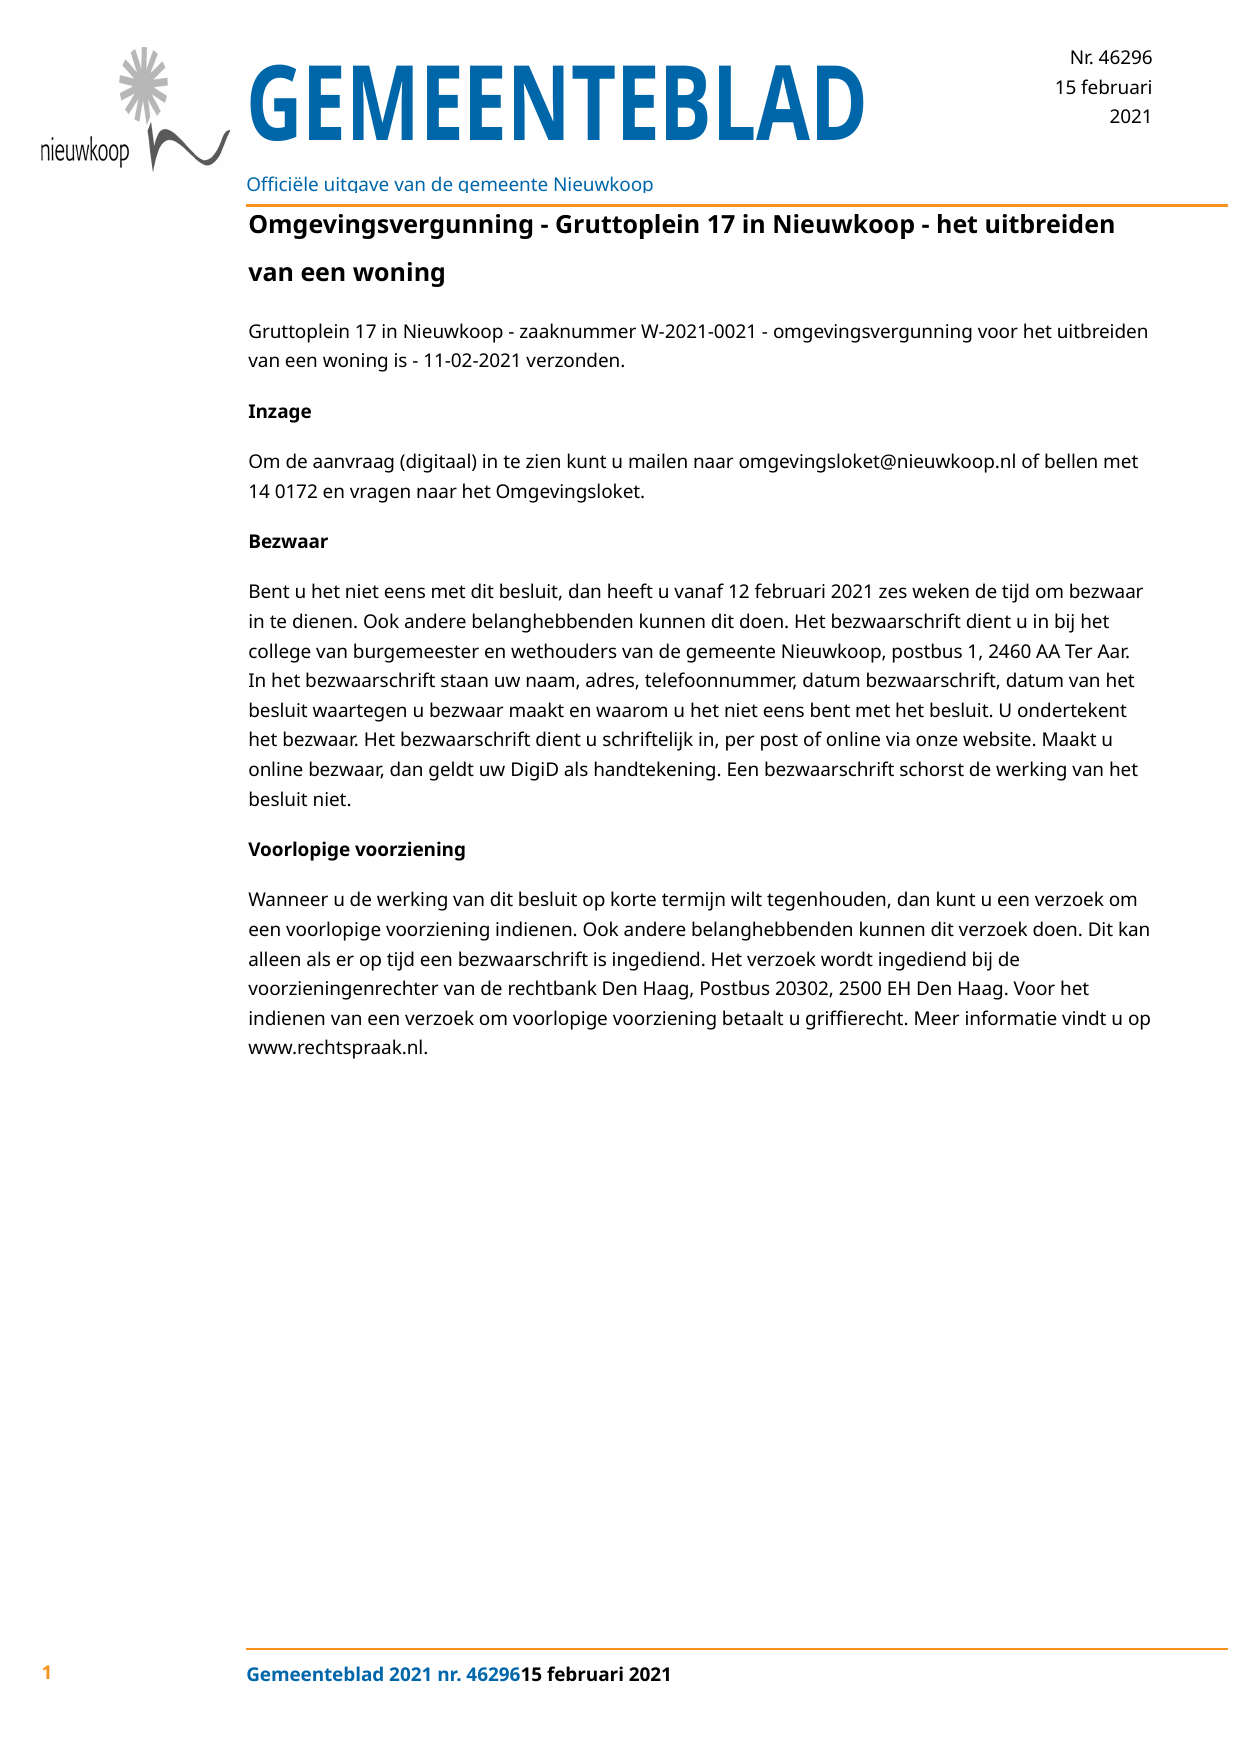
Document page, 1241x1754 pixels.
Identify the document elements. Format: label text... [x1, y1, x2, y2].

text Voorlopige voorziening [248, 836, 1152, 862]
picture [41, 47, 231, 172]
text Gruttoplein 17 in Nieuwkoop - zaaknummer W-2021-0021 - omgevingsvergunning voor het uitbreiden van een woning is - 11-02-2021 verzonden. [248, 318, 1152, 373]
text Om de aanvraag (digitaal) in te zien kunt u mailen naar omgevingsloket@nieuwkoop.nl of bellen met 14 0172 en vragen naar het Omgevingsloket. [248, 448, 1152, 504]
text Bent u het niet eens met dit besluit, dan heeft u vanaf 12 februari 2021 zes weken de tijd om bezwaar in te dienen. Ook andere belanghebbenden kunnen dit doen. Het bezwaarschrift dient u in bij het college van burgemeester en wethouders van de gemeente Nieuwkoop, postbus 1, 2460 AA Ter Aar. In het bezwaarschrift staan uw naam, adres, telefoonnummer, datum bezwaarschrift, datum van het besluit waartegen u bezwaar maakt en waarom u het niet eens bent met het besluit. U ondertekent het bezwaar. Het bezwaarschrift dient u schriftelijk in, per post of online via onze website. Maakt u online bezwaar, dan geldt uw DigiD als handtekening. Een bezwaarschrift schorst de werking van het besluit niet. [248, 579, 1152, 812]
text Inzage [248, 398, 1152, 424]
text Wanneer u de werking van dit besluit op korte termijn wilt tegenhouden, dan kunt u een verzoek om een voorlopige voorziening indienen. Ook andere belanghebbenden kunnen dit verzoek doen. Dit kan alleen als er op tijd een bezwaarschrift is ingediend. Het verzoek wordt ingediend bij de voorzieningenrechter van de rechtbank Den Haag, Postbus 20302, 2500 EH Den Haag. Voor het indienen van een verzoek om voorlopige voorziening betaalt u griffierecht. Meer informatie vindt u op www.rechtspraak.nl. [248, 887, 1152, 1060]
text Bezwaar [248, 528, 1152, 554]
text Omgevingsvergunning - Gruttoplein 17 in Nieuwkoop - het uitbreiden van een woning [248, 207, 1152, 288]
